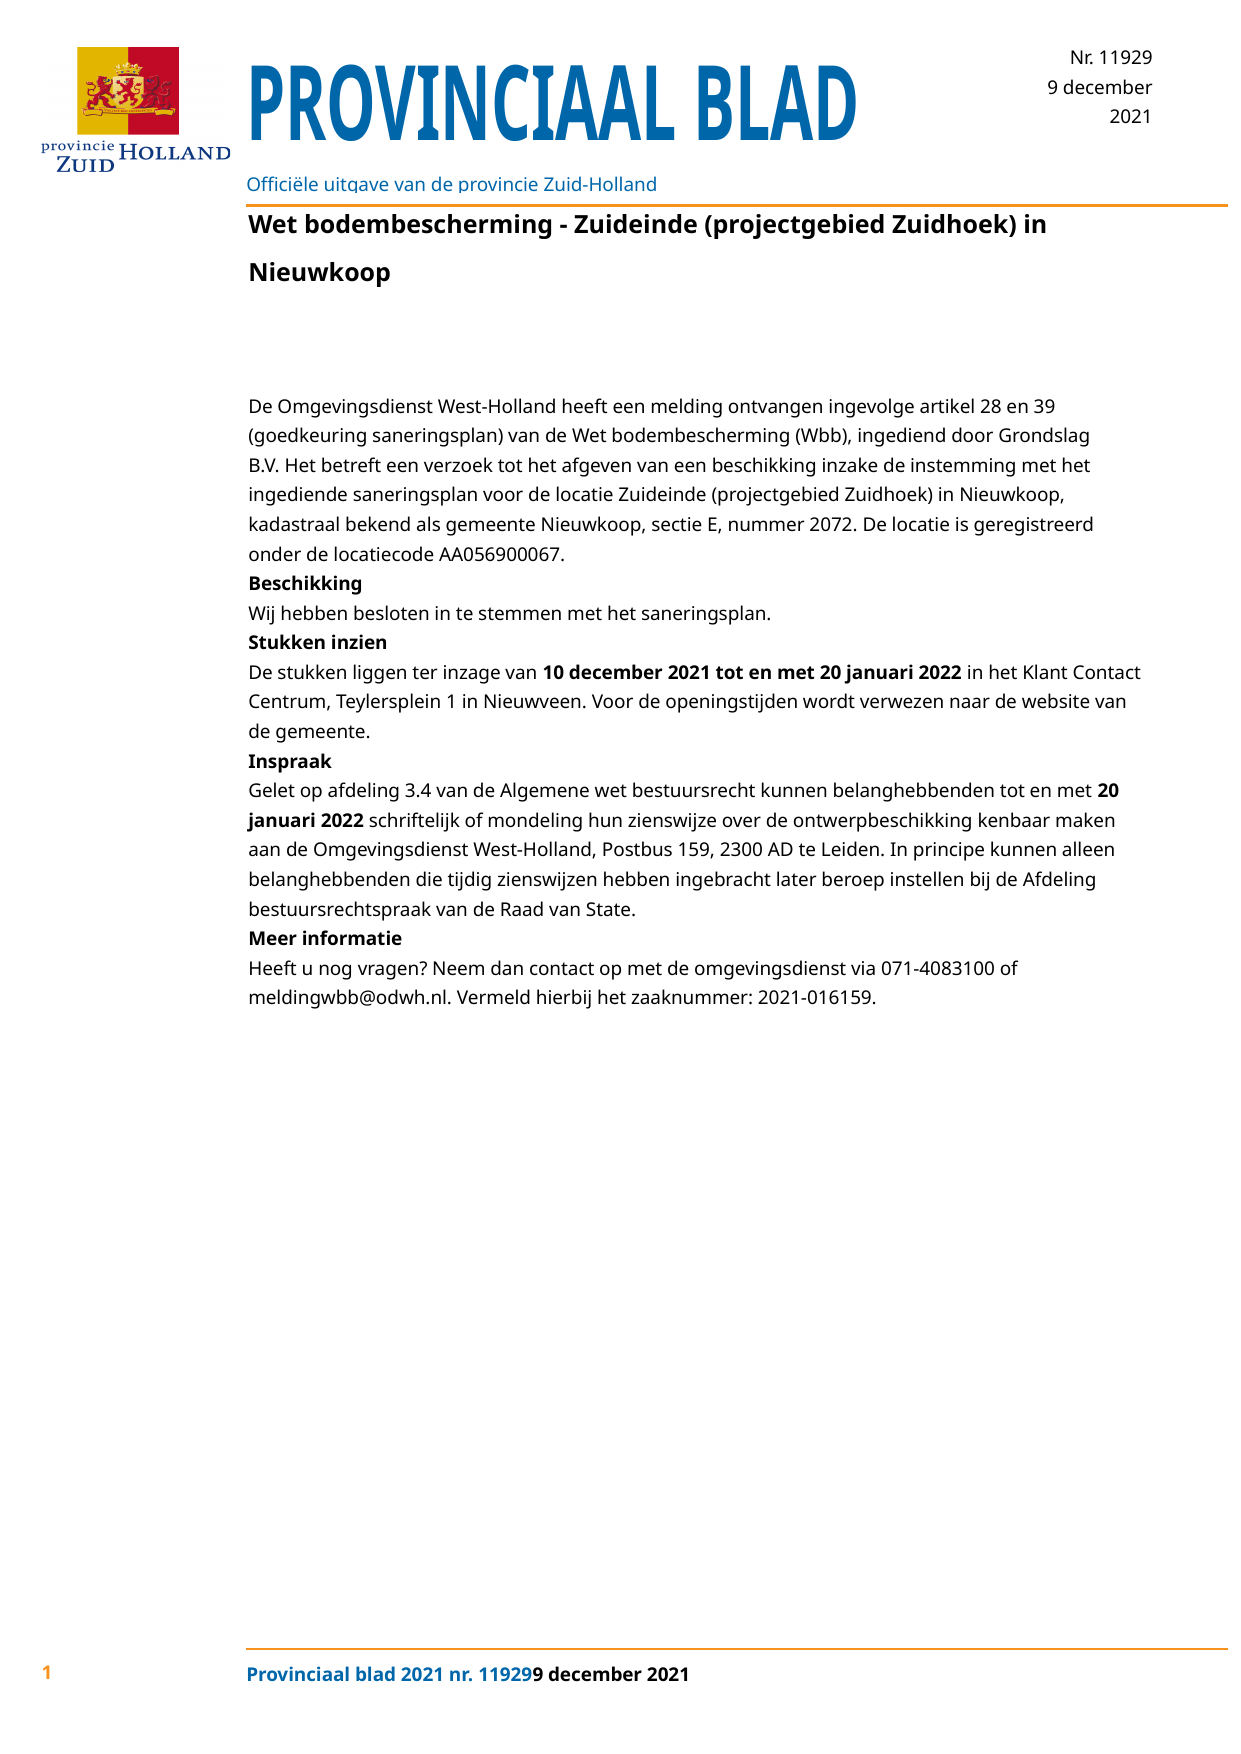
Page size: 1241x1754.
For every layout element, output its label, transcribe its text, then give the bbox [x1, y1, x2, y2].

text Wij hebben besloten in te stemmen met het saneringsplan. [248, 600, 1152, 626]
text Inspraak [248, 748, 1152, 774]
text Wet bodembescherming - Zuideinde (projectgebied Zuidhoek) in Nieuwkoop [248, 207, 1152, 288]
text De Omgevingsdienst West-Holland heeft een melding ontvangen ingevolge artikel 28 en 39 (goedkeuring saneringsplan) van de Wet bodembescherming (Wbb), ingediend door Grondslag B.V. Het betreft een verzoek tot het afgeven van een beschikking inzake de instemming met het ingediende saneringsplan voor de locatie Zuideinde (projectgebied Zuidhoek) in Nieuwkoop, kadastraal bekend als gemeente Nieuwkoop, sectie E, nummer 2072. De locatie is geregistreerd onder de locatiecode AA056900067. [248, 393, 1152, 567]
text Meer informatie [248, 925, 1152, 951]
text Stukken inzien [248, 629, 1152, 655]
text Beschikking [248, 570, 1152, 596]
text Gelet op afdeling 3.4 van de Algemene wet bestuursrecht kunnen belanghebbenden tot en met 20 januari 2022 schriftelijk of mondeling hun zienswijze over de ontwerpbeschikking kenbaar maken aan de Omgevingsdienst West-Holland, Postbus 159, 2300 AD te Leiden. In principe kunnen alleen belanghebbenden die tijdig zienswijzen hebben ingebracht later beroep instellen bij de Afdeling bestuursrechtspraak van de Raad van State. [248, 777, 1152, 922]
picture [41, 47, 231, 172]
text De stukken liggen ter inzage van 10 december 2021 tot en met 20 januari 2022 in het Klant Contact Centrum, Teylersplein 1 in Nieuwveen. Voor de openingstijden wordt verwezen naar de website van de gemeente. [248, 659, 1152, 744]
text Heeft u nog vragen? Neem dan contact op met de omgevingsdienst via 071-4083100 of meldingwbb@odwh.nl. Vermeld hierbij het zaaknummer: 2021-016159. [248, 955, 1152, 1010]
